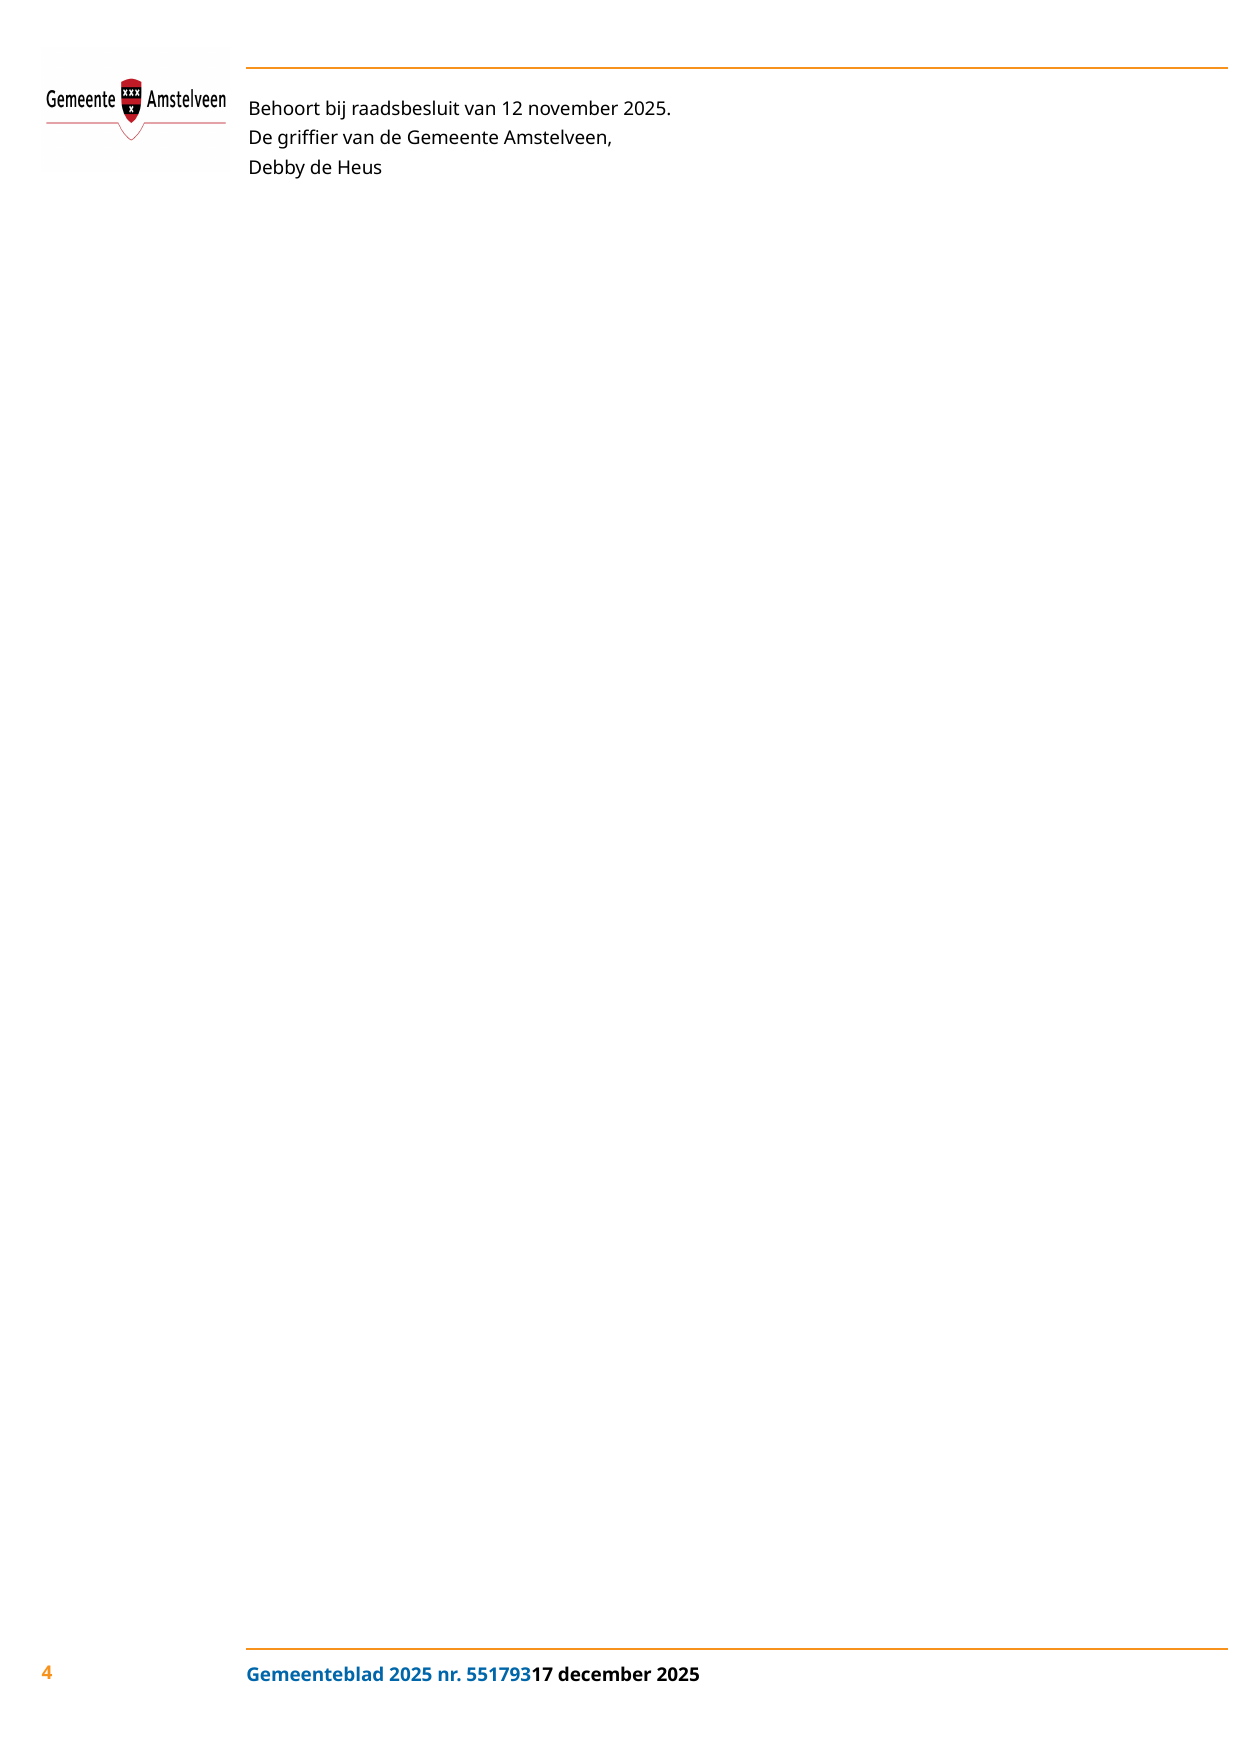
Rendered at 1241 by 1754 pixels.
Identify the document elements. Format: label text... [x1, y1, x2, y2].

picture [41, 47, 231, 172]
text De griffier van de Gemeente Amstelveen, [248, 124, 1152, 150]
text Debby de Heus [248, 154, 1152, 180]
text Behoort bij raadsbesluit van 12 november 2025. [248, 95, 1152, 121]
